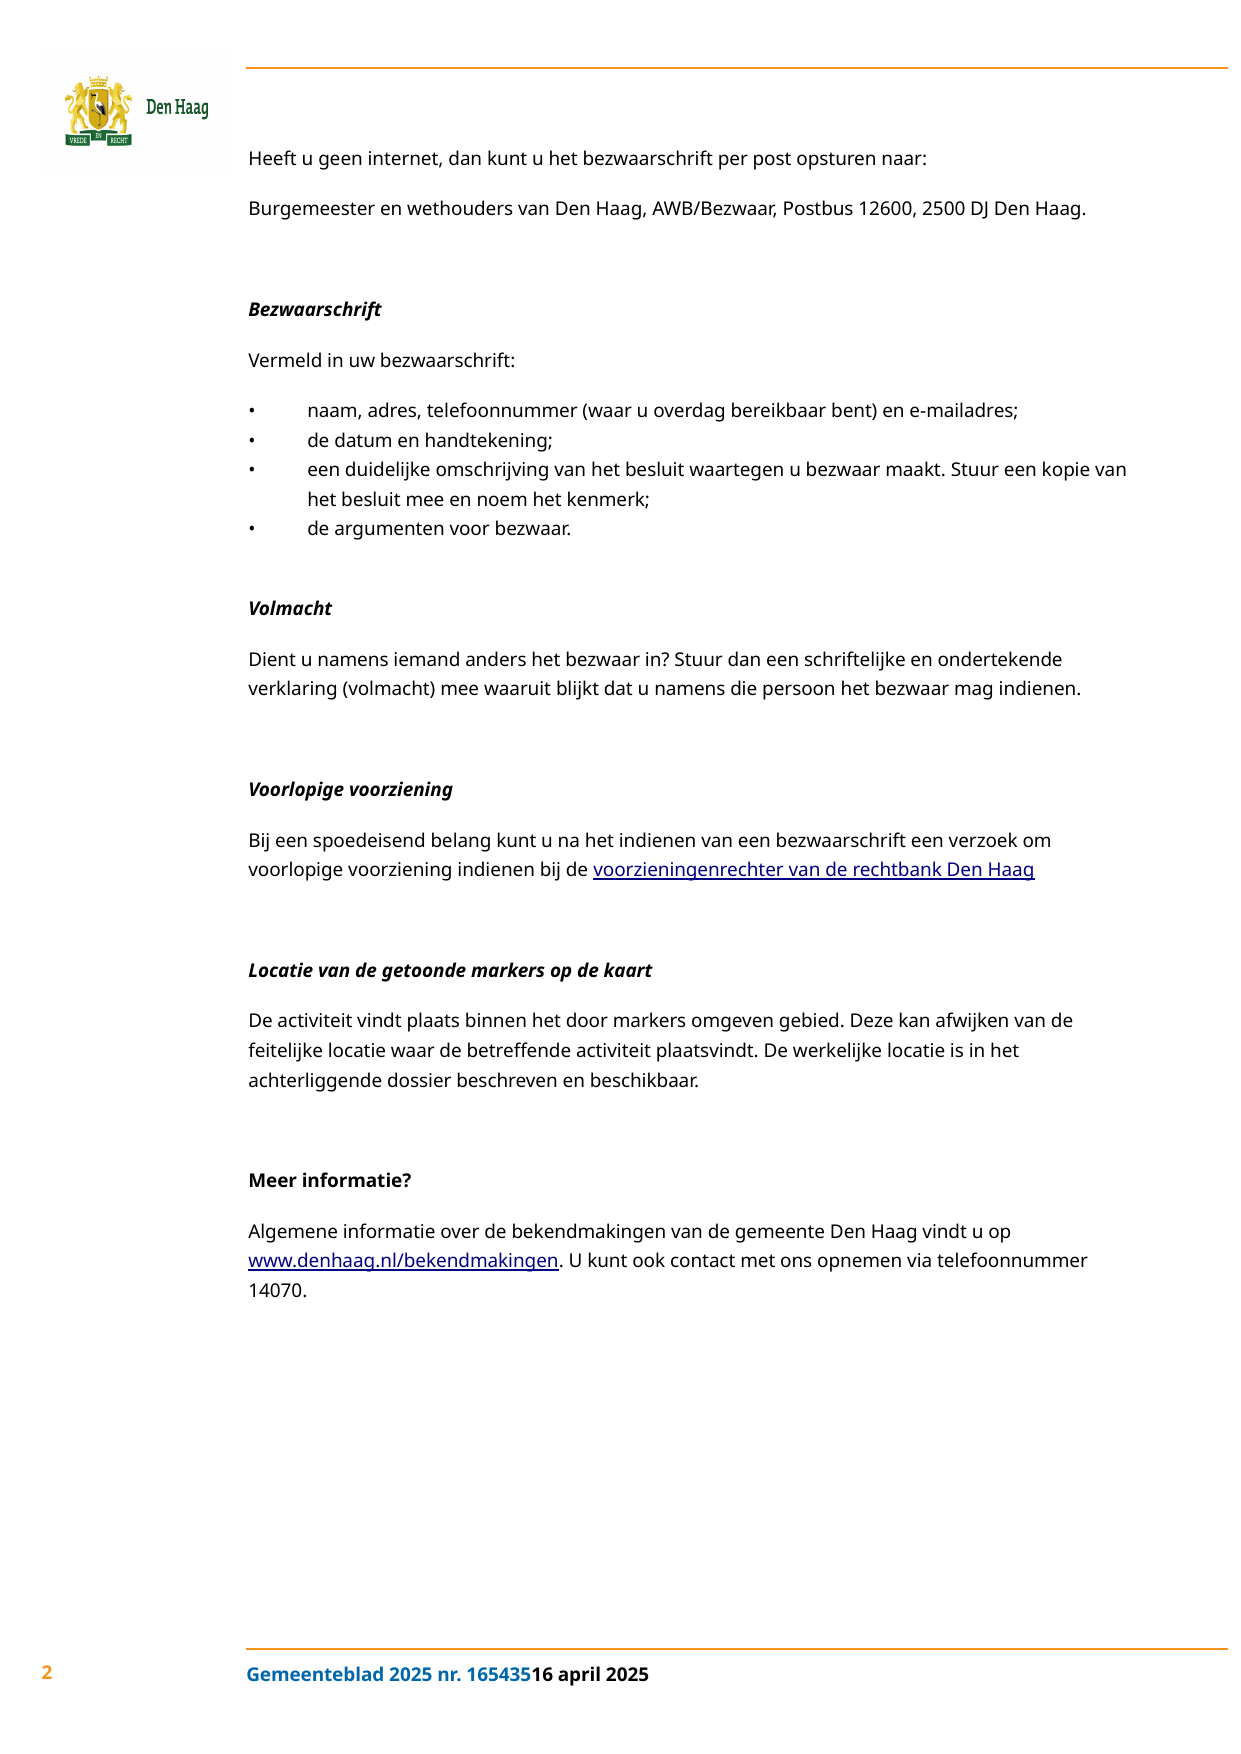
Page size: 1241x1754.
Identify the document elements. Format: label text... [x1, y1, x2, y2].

text Algemene informatie over de bekendmakingen van de gemeente Den Haag vindt u op www.denhaag.nl/bekendmakingen. U kunt ook contact met ons opnemen via telefoonnummer 14070. [248, 1218, 1152, 1303]
text Vermeld in uw bezwaarschrift: [248, 347, 1152, 373]
text Bezwaarschrift [248, 296, 1152, 322]
text Meer informatie? [248, 1168, 1152, 1193]
list naam, adres, telefoonnummer (waar u overdag bereikbaar bent) en e-mailadres; [248, 397, 1152, 423]
text Heeft u geen internet, dan kunt u het bezwaarschrift per post opsturen naar: [248, 145, 1152, 171]
text Volmacht [248, 596, 1152, 621]
text Burgemeester en wethouders van Den Haag, AWB/Bezwaar, Postbus 12600, 2500 DJ Den Haag. [248, 196, 1152, 221]
picture [41, 47, 231, 172]
text Voorlopige voorziening [248, 776, 1152, 802]
list de datum en handtekening; [248, 427, 1152, 453]
list een duidelijke omschrijving van het besluit waartegen u bezwaar maakt. Stuur een kopie van het besluit mee en noem het kenmerk; [248, 456, 1152, 512]
text Dient u namens iemand anders het bezwaar in? Stuur dan een schriftelijke en ondertekende verklaring (volmacht) mee waaruit blijkt dat u namens die persoon het bezwaar mag indienen. [248, 646, 1152, 701]
text De activiteit vindt plaats binnen het door markers omgeven gebied. Deze kan afwijken van de feitelijke locatie waar de betreffende activiteit plaatsvindt. De werkelijke locatie is in het achterliggende dossier beschreven en beschikbaar. [248, 1008, 1152, 1093]
text Bij een spoedeisend belang kunt u na het indienen van een bezwaarschrift een verzoek om voorlopige voorziening indienen bij de voorzieningenrechter van de rechtbank Den Haag [248, 827, 1152, 882]
list de argumenten voor bezwaar. [248, 516, 1152, 541]
text Locatie van de getoonde markers op de kaart [248, 957, 1152, 983]
